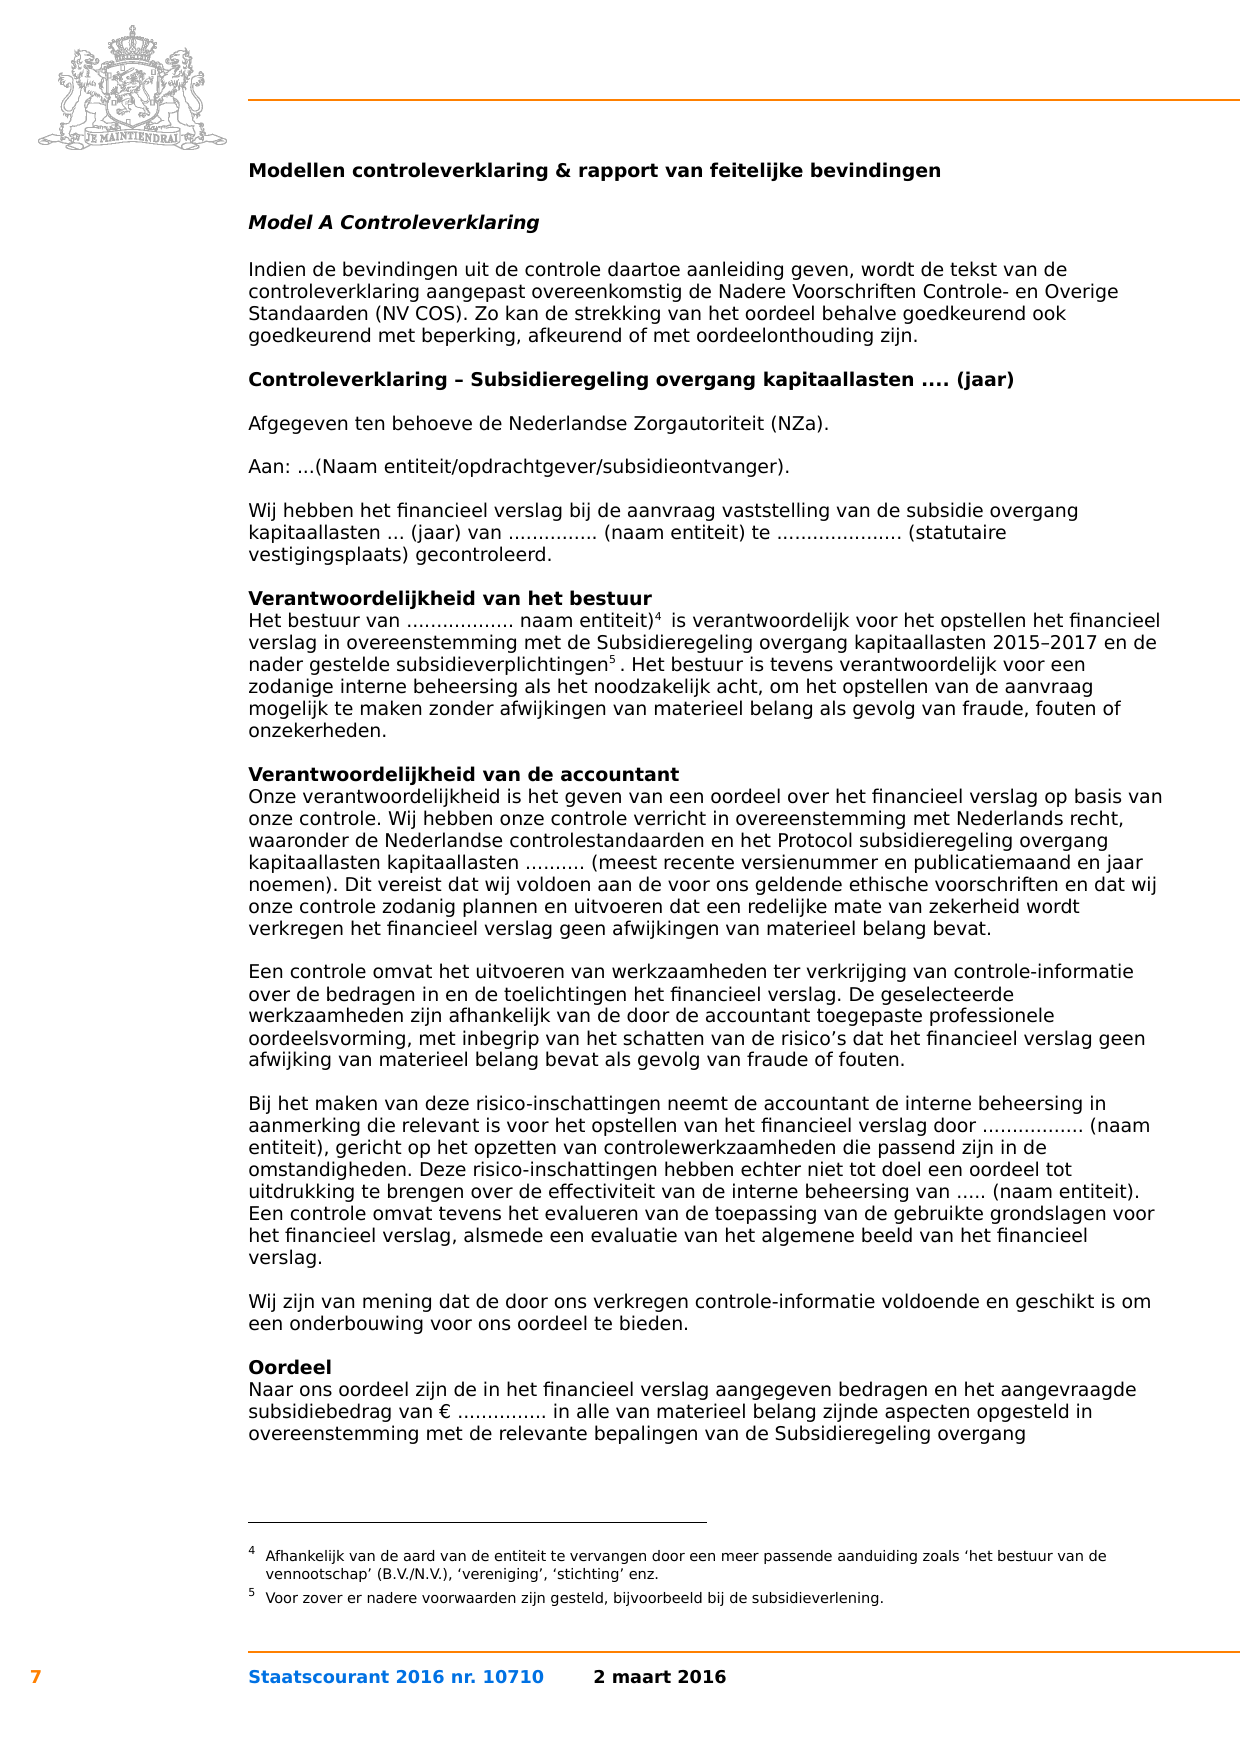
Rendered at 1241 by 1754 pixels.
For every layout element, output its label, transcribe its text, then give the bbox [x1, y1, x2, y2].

text Bij het maken van deze risico-inschattingen neemt de accountant de interne beheersing in aanmerking die relevant is voor het opstellen van het financieel verslag door ................. (naam entiteit), gericht op het opzetten van controlewerkzaamheden die passend zijn in de omstandigheden. Deze risico-inschattingen hebben echter niet tot doel een oordeel tot uitdrukking te brengen over de effectiviteit van de interne beheersing van ..... (naam entiteit). Een controle omvat tevens het evalueren van de toepassing van de gebruikte grondslagen voor het financieel verslag, alsmede een evaluatie van het algemene beeld van het financieel verslag. [248, 1093, 1163, 1269]
text Wij hebben het financieel verslag bij de aanvraag vaststelling van de subsidie overgang kapitaallasten ... (jaar) van ............... (naam entiteit) te ..................... (statutaire vestigingsplaats) gecontroleerd. [248, 500, 1163, 566]
subtitle Modellen controleverklaring & rapport van feitelijke bevindingen [248, 160, 1163, 182]
text Een controle omvat het uitvoeren van werkzaamheden ter verkrijging van controle-informatie over de bedragen in en de toelichtingen het financieel verslag. De geselecteerde werkzaamheden zijn afhankelijk van de door de accountant toegepaste professionele oordeelsvorming, met inbegrip van het schatten van de risico’s dat het financieel verslag geen afwijking van materieel belang bevat als gevolg van fraude of fouten. [248, 961, 1163, 1071]
text Controleverklaring – Subsidieregeling overgang kapitaallasten .... (jaar) [248, 369, 1163, 391]
subtitle Model A Controleverklaring [248, 212, 1163, 234]
text Wij zijn van mening dat de door ons verkregen controle-informatie voldoende en geschikt is om een onderbouwing voor ons oordeel te bieden. [248, 1291, 1163, 1335]
text Verantwoordelijkheid van het bestuur [248, 588, 1163, 610]
text Naar ons oordeel zijn de in het financieel verslag aangegeven bedragen en het aangevraagde subsidiebedrag van € ............... in alle van materieel belang zijnde aspecten opgesteld in overeenstemming met de relevante bepalingen van de Subsidieregeling overgang [248, 1379, 1163, 1445]
text Afgegeven ten behoeve de Nederlandse Zorgautoriteit (NZa). [248, 412, 1163, 434]
text Afhankelijk van de aard van de entiteit te vervangen door een meer passende aanduiding zoals ‘het bestuur van de vennootschap’ (B.V./N.V.), ‘vereniging’, ‘stichting’ enz. [248, 1544, 1163, 1583]
picture [38, 25, 227, 150]
text Oordeel [248, 1357, 1163, 1379]
text Indien de bevindingen uit de controle daartoe aanleiding geven, wordt de tekst van de controleverklaring aangepast overeenkomstig de Nadere Voorschriften Controle- en Overige Standaarden (NV COS). Zo kan de strekking van het oordeel behalve goedkeurend ook goedkeurend met beperking, afkeurend of met oordeelonthouding zijn. [248, 259, 1163, 347]
text Het bestuur van .................. naam entiteit) is verantwoordelijk voor het opstellen het financieel verslag in overeenstemming met de Subsidieregeling overgang kapitaallasten 2015–2017 en de nader gestelde subsidieverplichtingen. Het bestuur is tevens verantwoordelijk voor een zodanige interne beheersing als het noodzakelijk acht, om het opstellen van de aanvraag mogelijk te maken zonder afwijkingen van materieel belang als gevolg van fraude, fouten of onzekerheden. [248, 610, 1163, 742]
text Onze verantwoordelijkheid is het geven van een oordeel over het financieel verslag op basis van onze controle. Wij hebben onze controle verricht in overeenstemming met Nederlands recht, waaronder de Nederlandse controlestandaarden en het Protocol subsidieregeling overgang kapitaallasten kapitaallasten .......... (meest recente versienummer en publicatiemaand en jaar noemen). Dit vereist dat wij voldoen aan de voor ons geldende ethische voorschriften en dat wij onze controle zodanig plannen en uitvoeren dat een redelijke mate van zekerheid wordt verkregen het financieel verslag geen afwijkingen van materieel belang bevat. [248, 786, 1163, 939]
text Verantwoordelijkheid van de accountant [248, 764, 1163, 786]
text Voor zover er nadere voorwaarden zijn gesteld, bijvoorbeeld bij de subsidieverlening. [248, 1586, 1163, 1608]
text Aan: ...(Naam entiteit/opdrachtgever/subsidieontvanger). [248, 456, 1163, 478]
